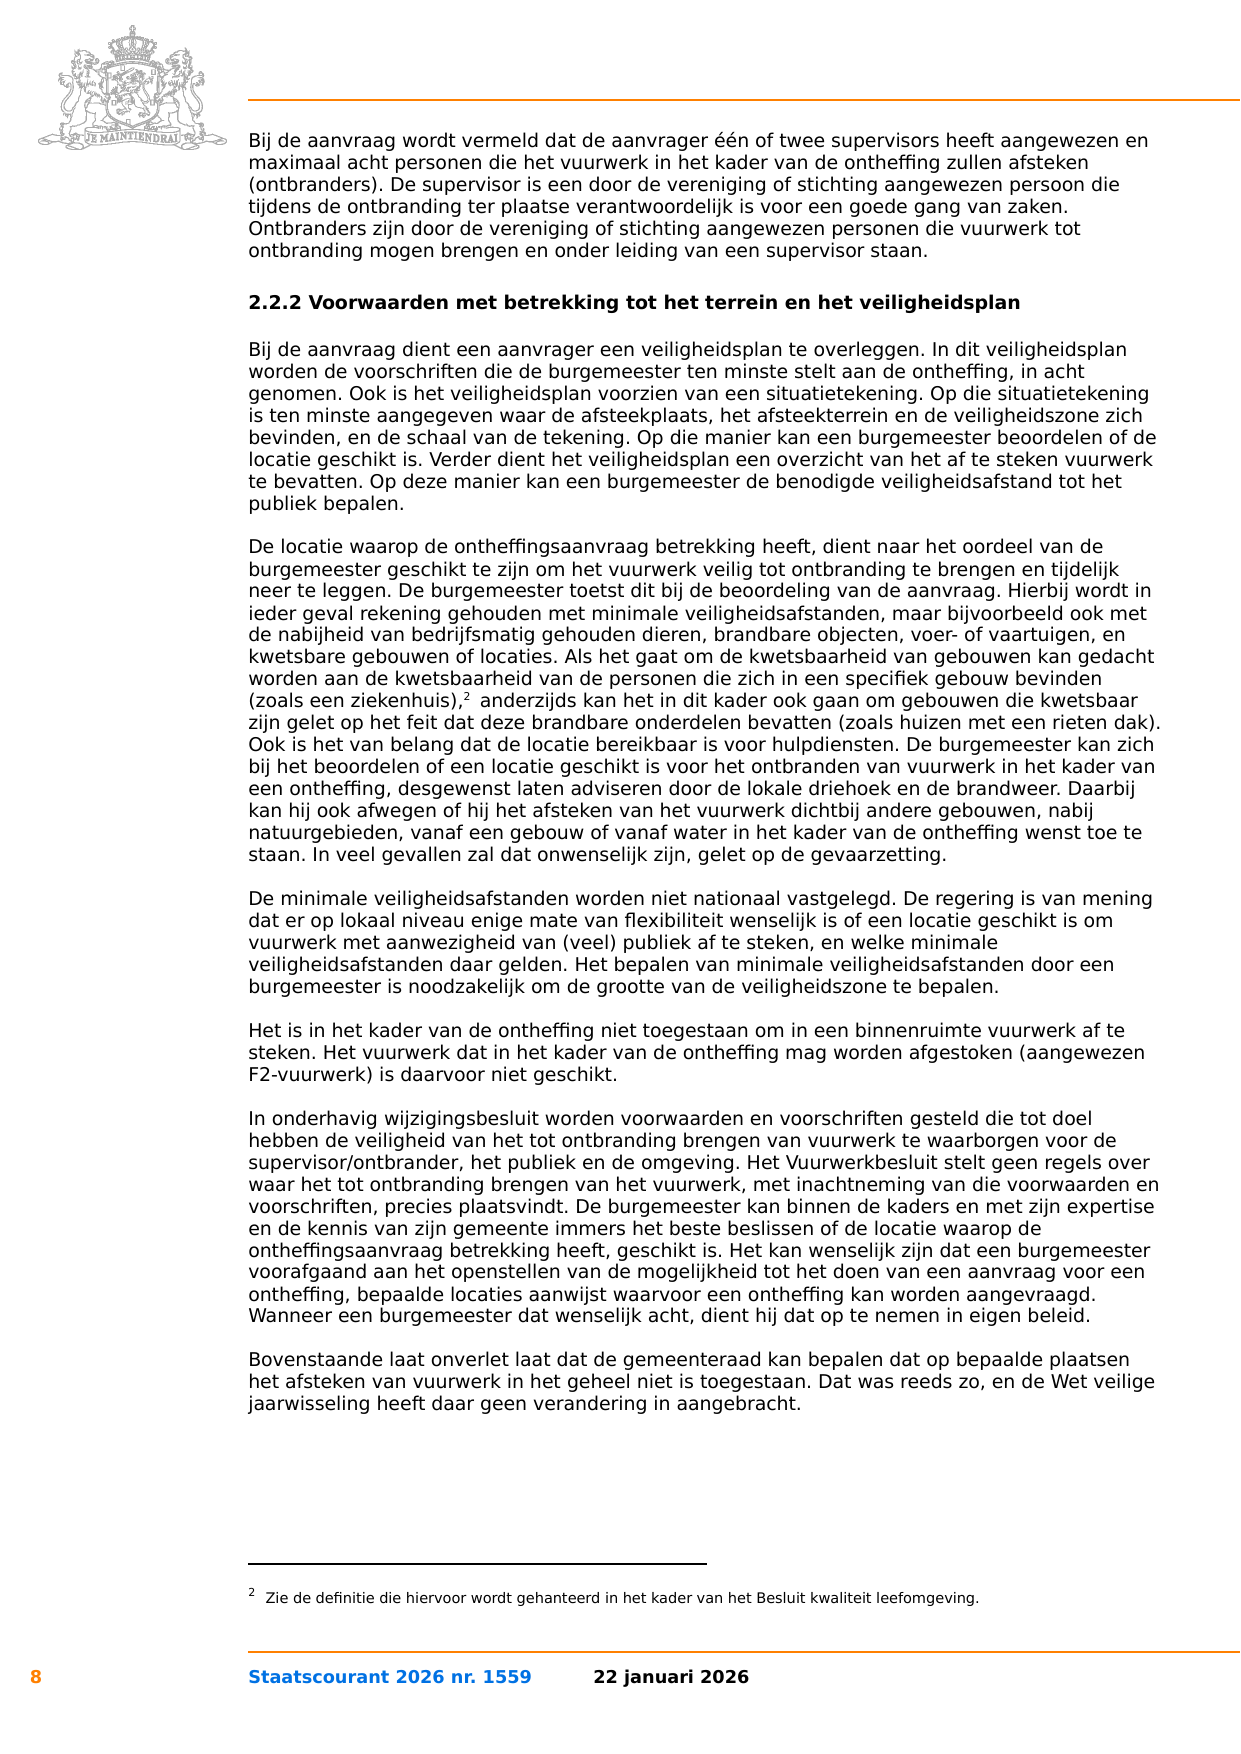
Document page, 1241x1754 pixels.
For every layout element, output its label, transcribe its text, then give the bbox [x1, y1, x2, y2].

text Het is in het kader van de ontheffing niet toegestaan om in een binnenruimte vuurwerk af te steken. Het vuurwerk dat in het kader van de ontheffing mag worden afgestoken (aangewezen F2-vuurwerk) is daarvoor niet geschikt. [248, 1020, 1163, 1086]
picture [38, 25, 227, 150]
text In onderhavig wijzigingsbesluit worden voorwaarden en voorschriften gesteld die tot doel hebben de veiligheid van het tot ontbranding brengen van vuurwerk te waarborgen voor de supervisor/ontbrander, het publiek en de omgeving. Het Vuurwerkbesluit stelt geen regels over waar het tot ontbranding brengen van het vuurwerk, met inachtneming van die voorwaarden en voorschriften, precies plaatsvindt. De burgemeester kan binnen de kaders en met zijn expertise en de kennis van zijn gemeente immers het beste beslissen of de locatie waarop de ontheffingsaanvraag betrekking heeft, geschikt is. Het kan wenselijk zijn dat een burgemeester voorafgaand aan het openstellen van de mogelijkheid tot het doen van een aanvraag voor een ontheffing, bepaalde locaties aanwijst waarvoor een ontheffing kan worden aangevraagd. Wanneer een burgemeester dat wenselijk acht, dient hij dat op te nemen in eigen beleid. [248, 1108, 1163, 1327]
subtitle 2.2.2 Voorwaarden met betrekking tot het terrein en het veiligheidsplan [248, 292, 1163, 314]
text Bovenstaande laat onverlet laat dat de gemeenteraad kan bepalen dat op bepaalde plaatsen het afsteken van vuurwerk in het geheel niet is toegestaan. Dat was reeds zo, en de Wet veilige jaarwisseling heeft daar geen verandering in aangebracht. [248, 1349, 1163, 1415]
text De locatie waarop de ontheffingsaanvraag betrekking heeft, dient naar het oordeel van de burgemeester geschikt te zijn om het vuurwerk veilig tot ontbranding te brengen en tijdelijk neer te leggen. De burgemeester toetst dit bij de beoordeling van de aanvraag. Hierbij wordt in ieder geval rekening gehouden met minimale veiligheidsafstanden, maar bijvoorbeeld ook met de nabijheid van bedrijfsmatig gehouden dieren, brandbare objecten, voer- of vaartuigen, en kwetsbare gebouwen of locaties. Als het gaat om de kwetsbaarheid van gebouwen kan gedacht worden aan de kwetsbaarheid van de personen die zich in een specifiek gebouw bevinden (zoals een ziekenhuis), anderzijds kan het in dit kader ook gaan om gebouwen die kwetsbaar zijn gelet op het feit dat deze brandbare onderdelen bevatten (zoals huizen met een rieten dak). Ook is het van belang dat de locatie bereikbaar is voor hulpdiensten. De burgemeester kan zich bij het beoordelen of een locatie geschikt is voor het ontbranden van vuurwerk in het kader van een ontheffing, desgewenst laten adviseren door de lokale driehoek en de brandweer. Daarbij kan hij ook afwegen of hij het afsteken van het vuurwerk dichtbij andere gebouwen, nabij natuurgebieden, vanaf een gebouw of vanaf water in het kader van de ontheffing wenst toe te staan. In veel gevallen zal dat onwenselijk zijn, gelet op de gevaarzetting. [248, 536, 1163, 866]
text Bij de aanvraag dient een aanvrager een veiligheidsplan te overleggen. In dit veiligheidsplan worden de voorschriften die de burgemeester ten minste stelt aan de ontheffing, in acht genomen. Ook is het veiligheidsplan voorzien van een situatietekening. Op die situatietekening is ten minste aangegeven waar de afsteekplaats, het afsteekterrein en de veiligheidszone zich bevinden, en de schaal van de tekening. Op die manier kan een burgemeester beoordelen of de locatie geschikt is. Verder dient het veiligheidsplan een overzicht van het af te steken vuurwerk te bevatten. Op deze manier kan een burgemeester de benodigde veiligheidsafstand tot het publiek bepalen. [248, 339, 1163, 514]
text De minimale veiligheidsafstanden worden niet nationaal vastgelegd. De regering is van mening dat er op lokaal niveau enige mate van flexibiliteit wenselijk is of een locatie geschikt is om vuurwerk met aanwezigheid van (veel) publiek af te steken, en welke minimale veiligheidsafstanden daar gelden. Het bepalen van minimale veiligheidsafstanden door een burgemeester is noodzakelijk om de grootte van de veiligheidszone te bepalen. [248, 888, 1163, 998]
text Bij de aanvraag wordt vermeld dat de aanvrager één of twee supervisors heeft aangewezen en maximaal acht personen die het vuurwerk in het kader van de ontheffing zullen afsteken (ontbranders). De supervisor is een door de vereniging of stichting aangewezen persoon die tijdens de ontbranding ter plaatse verantwoordelijk is voor een goede gang van zaken. Ontbranders zijn door de vereniging of stichting aangewezen personen die vuurwerk tot ontbranding mogen brengen en onder leiding van een supervisor staan. [248, 130, 1163, 262]
text Zie de definitie die hiervoor wordt gehanteerd in het kader van het Besluit kwaliteit leefomgeving. [248, 1586, 1163, 1608]
